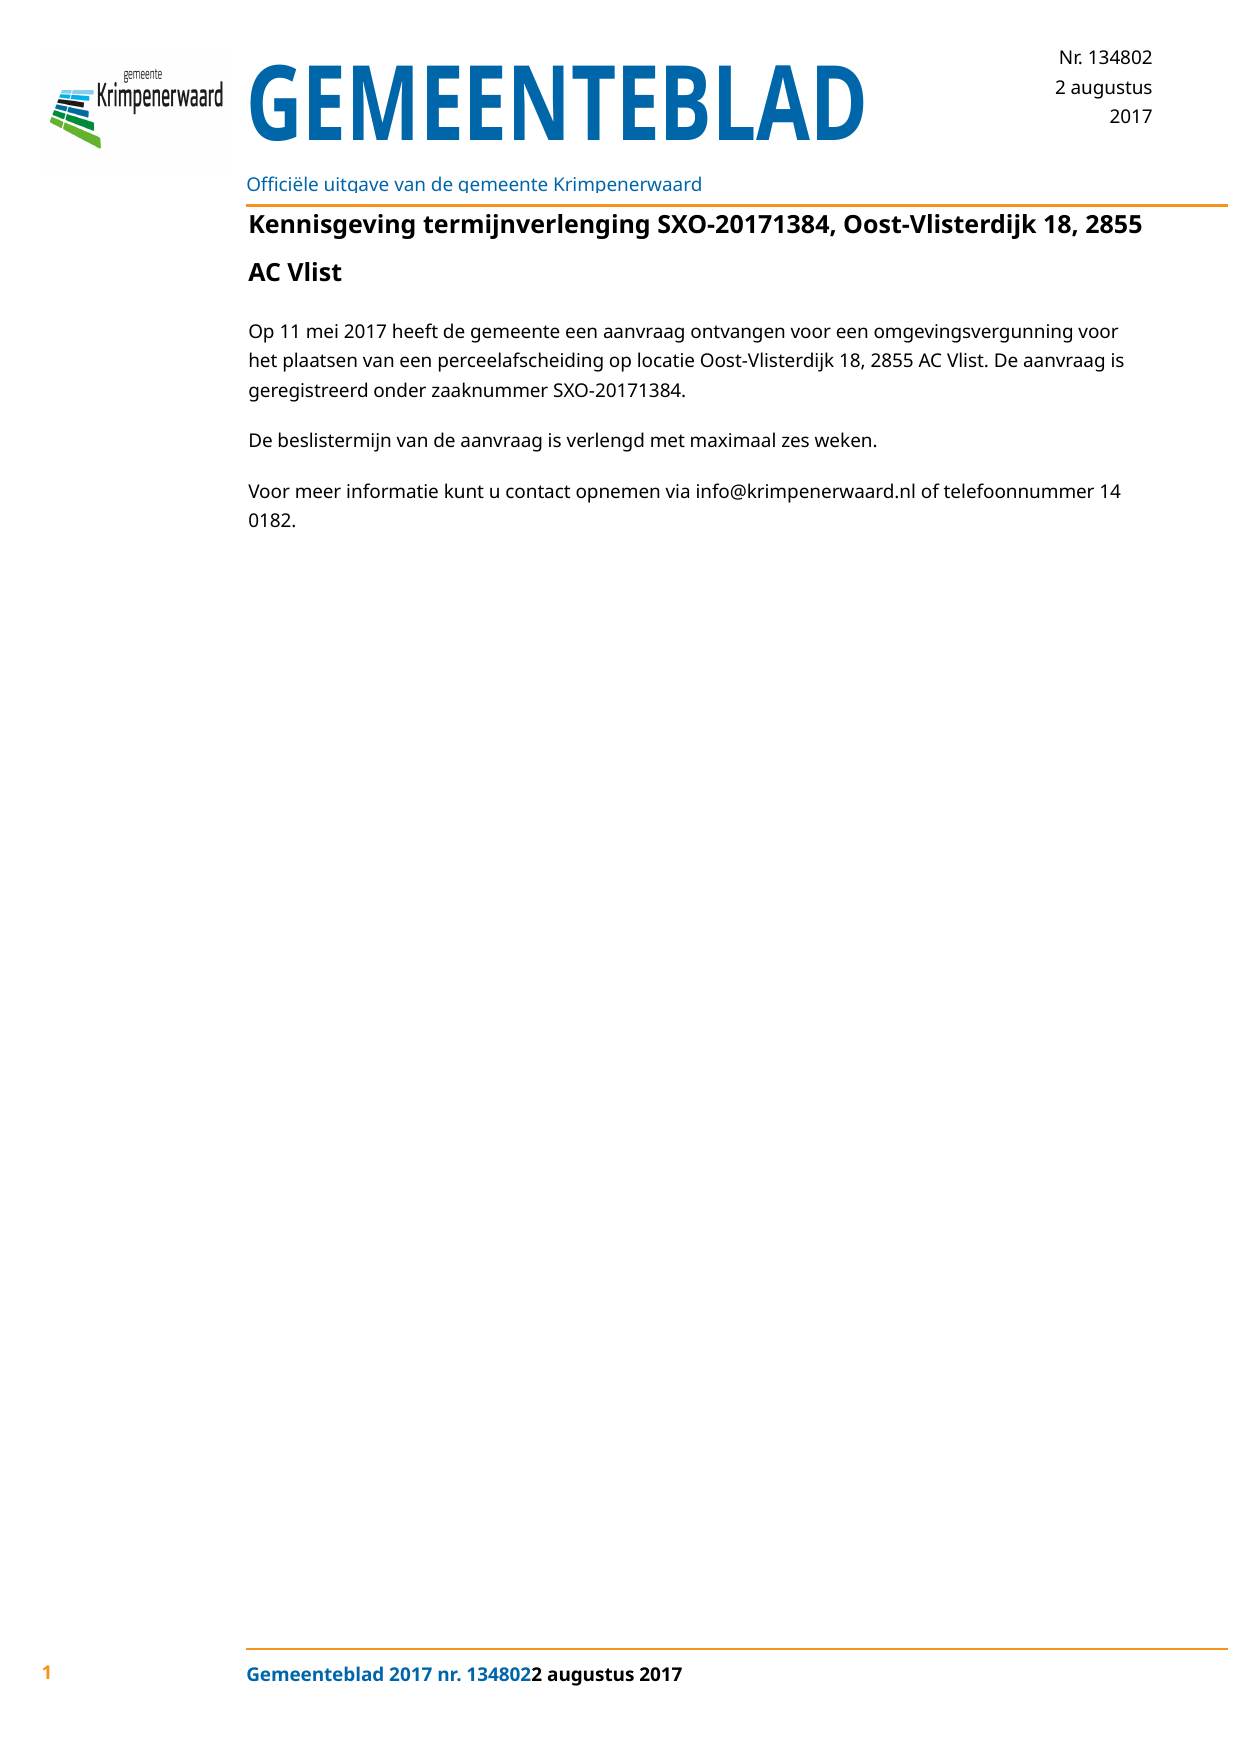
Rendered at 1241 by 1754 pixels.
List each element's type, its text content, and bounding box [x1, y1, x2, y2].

text Kennisgeving termijnverlenging SXO-20171384, Oost-Vlisterdijk 18, 2855 AC Vlist [248, 207, 1152, 288]
text Op 11 mei 2017 heeft de gemeente een aanvraag ontvangen voor een omgevingsvergunning voor het plaatsen van een perceelafscheiding op locatie Oost-Vlisterdijk 18, 2855 AC Vlist. De aanvraag is geregistreerd onder zaaknummer SXO-20171384. [248, 318, 1152, 403]
picture [41, 47, 231, 172]
text Voor meer informatie kunt u contact opnemen via info@krimpenerwaard.nl of telefoonnummer 14 0182. [248, 478, 1152, 533]
text De beslistermijn van de aanvraag is verlengd met maximaal zes weken. [248, 427, 1152, 453]
